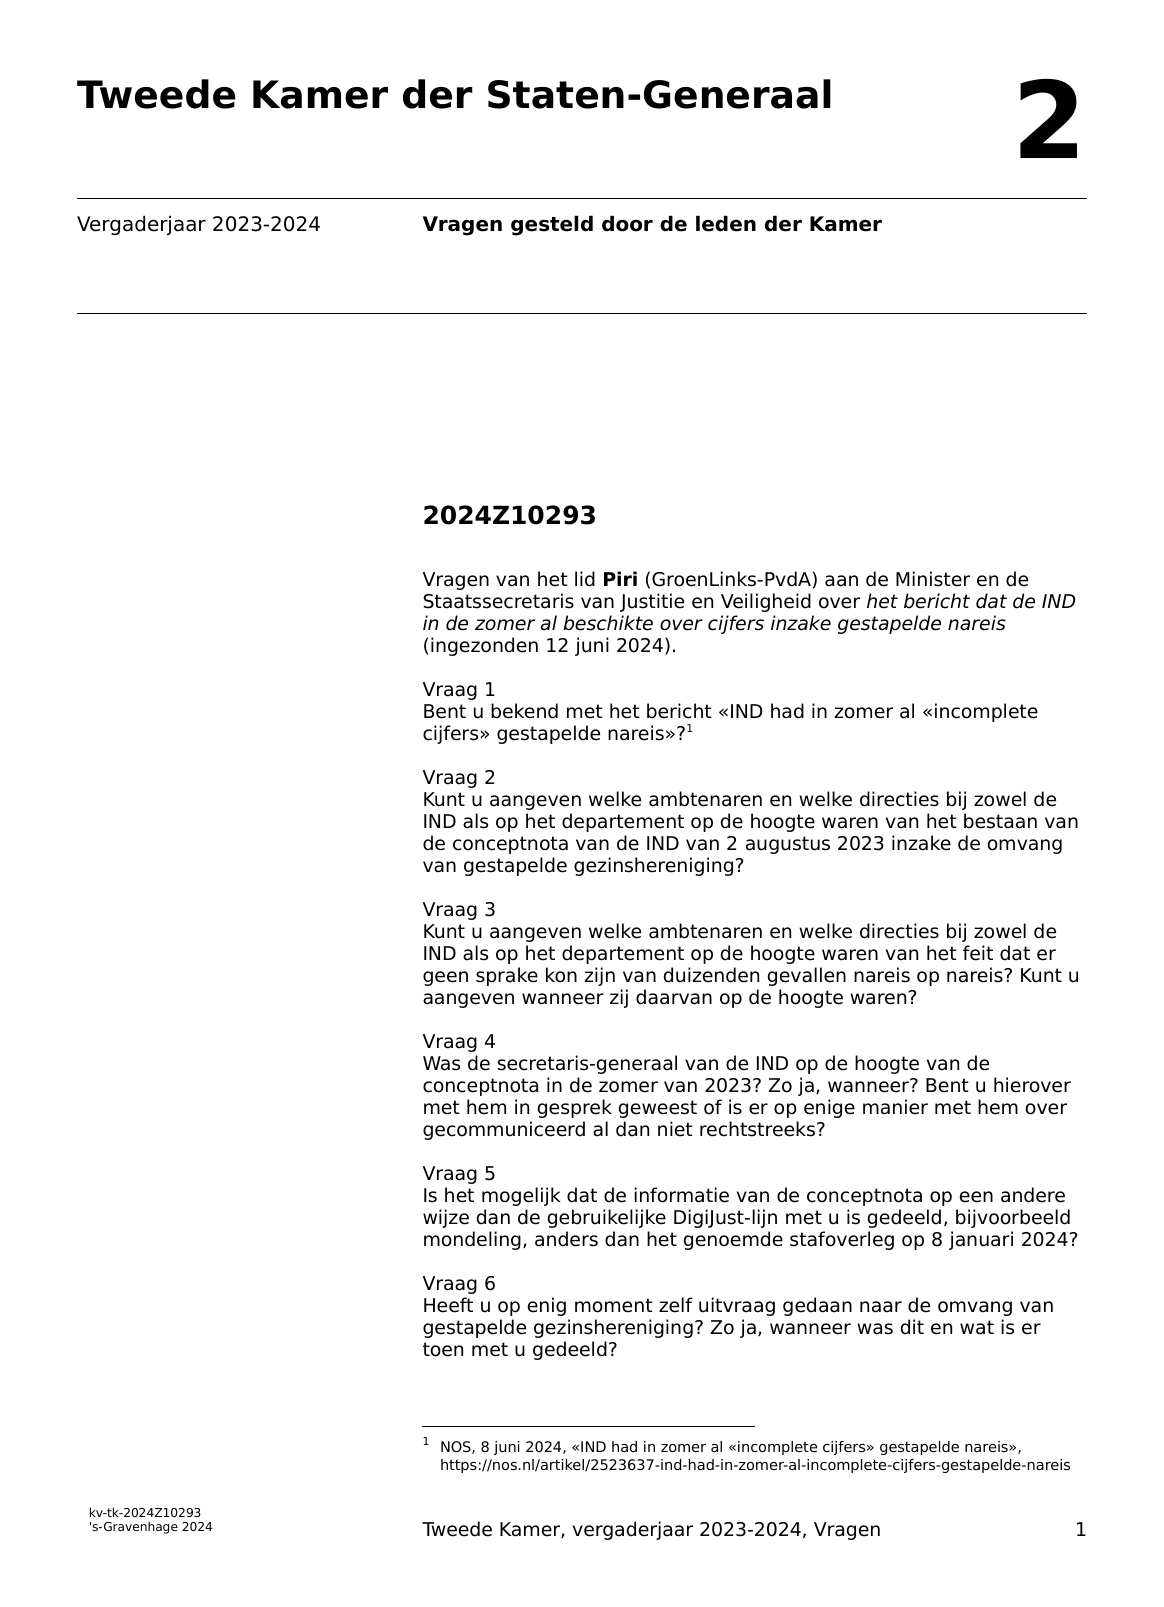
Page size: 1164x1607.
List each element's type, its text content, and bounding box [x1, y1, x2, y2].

text Heeft u op enig moment zelf uitvraag gedaan naar de omvang van gestapelde gezinshereniging? Zo ja, wanneer was dit en wat is er toen met u gedeeld? [422, 1295, 1087, 1361]
text Vraag 2 [422, 767, 1087, 789]
text Is het mogelijk dat de informatie van de conceptnota op een andere wijze dan de gebruikelijke DigiJust-lijn met u is gedeeld, bijvoorbeeld mondeling, anders dan het genoemde stafoverleg op 8 januari 2024? [422, 1185, 1087, 1251]
text Vragen van het lid Piri (GroenLinks-PvdA) aan de Minister en de Staatssecretaris van Justitie en Veiligheid over het bericht dat de IND in de zomer al beschikte over cijfers inzake gestapelde nareis (ingezonden 12 juni 2024). [422, 569, 1087, 657]
text 's-Gravenhage 2024 [88, 1520, 323, 1534]
text kv-tk-2024Z10293 [88, 1506, 323, 1520]
text Vraag 5 [422, 1163, 1087, 1185]
text Vraag 3 [422, 899, 1087, 921]
table_cell Vragen gesteld door de leden der Kamer [422, 199, 1087, 313]
text Vraag 1 [422, 679, 1087, 701]
table_header 2 [886, 59, 1087, 198]
text Kunt u aangeven welke ambtenaren en welke directies bij zowel de IND als op het departement op de hoogte waren van het feit dat er geen sprake kon zijn van duizenden gevallen nareis op nareis? Kunt u aangeven wanneer zij daarvan op de hoogte waren? [422, 921, 1087, 1009]
table_cell Vergaderjaar 2023-2024 [77, 199, 422, 313]
text Was de secretaris-generaal van de IND op de hoogte van de conceptnota in de zomer van 2023? Zo ja, wanneer? Bent u hierover met hem in gesprek geweest of is er op enige manier met hem over gecommuniceerd al dan niet rechtstreeks? [422, 1053, 1087, 1141]
text Kunt u aangeven welke ambtenaren en welke directies bij zowel de IND als op het departement op de hoogte waren van het bestaan van de conceptnota van de IND van 2 augustus 2023 inzake de omvang van gestapelde gezinshereniging? [422, 789, 1087, 877]
text Bent u bekend met het bericht «IND had in zomer al «incomplete cijfers» gestapelde nareis»? [422, 701, 1087, 745]
text NOS, 8 juni 2024, «IND had in zomer al «incomplete cijfers» gestapelde nareis», https://nos.nl/artikel/2523637-ind-had-in-zomer-al-incomplete-cijfers-gestapelde-nareis [422, 1435, 1087, 1474]
text Vraag 6 [422, 1273, 1087, 1295]
table_header Tweede Kamer der Staten-Generaal [77, 59, 886, 198]
text 2024Z10293 [422, 501, 1087, 531]
text Vraag 4 [422, 1031, 1087, 1053]
